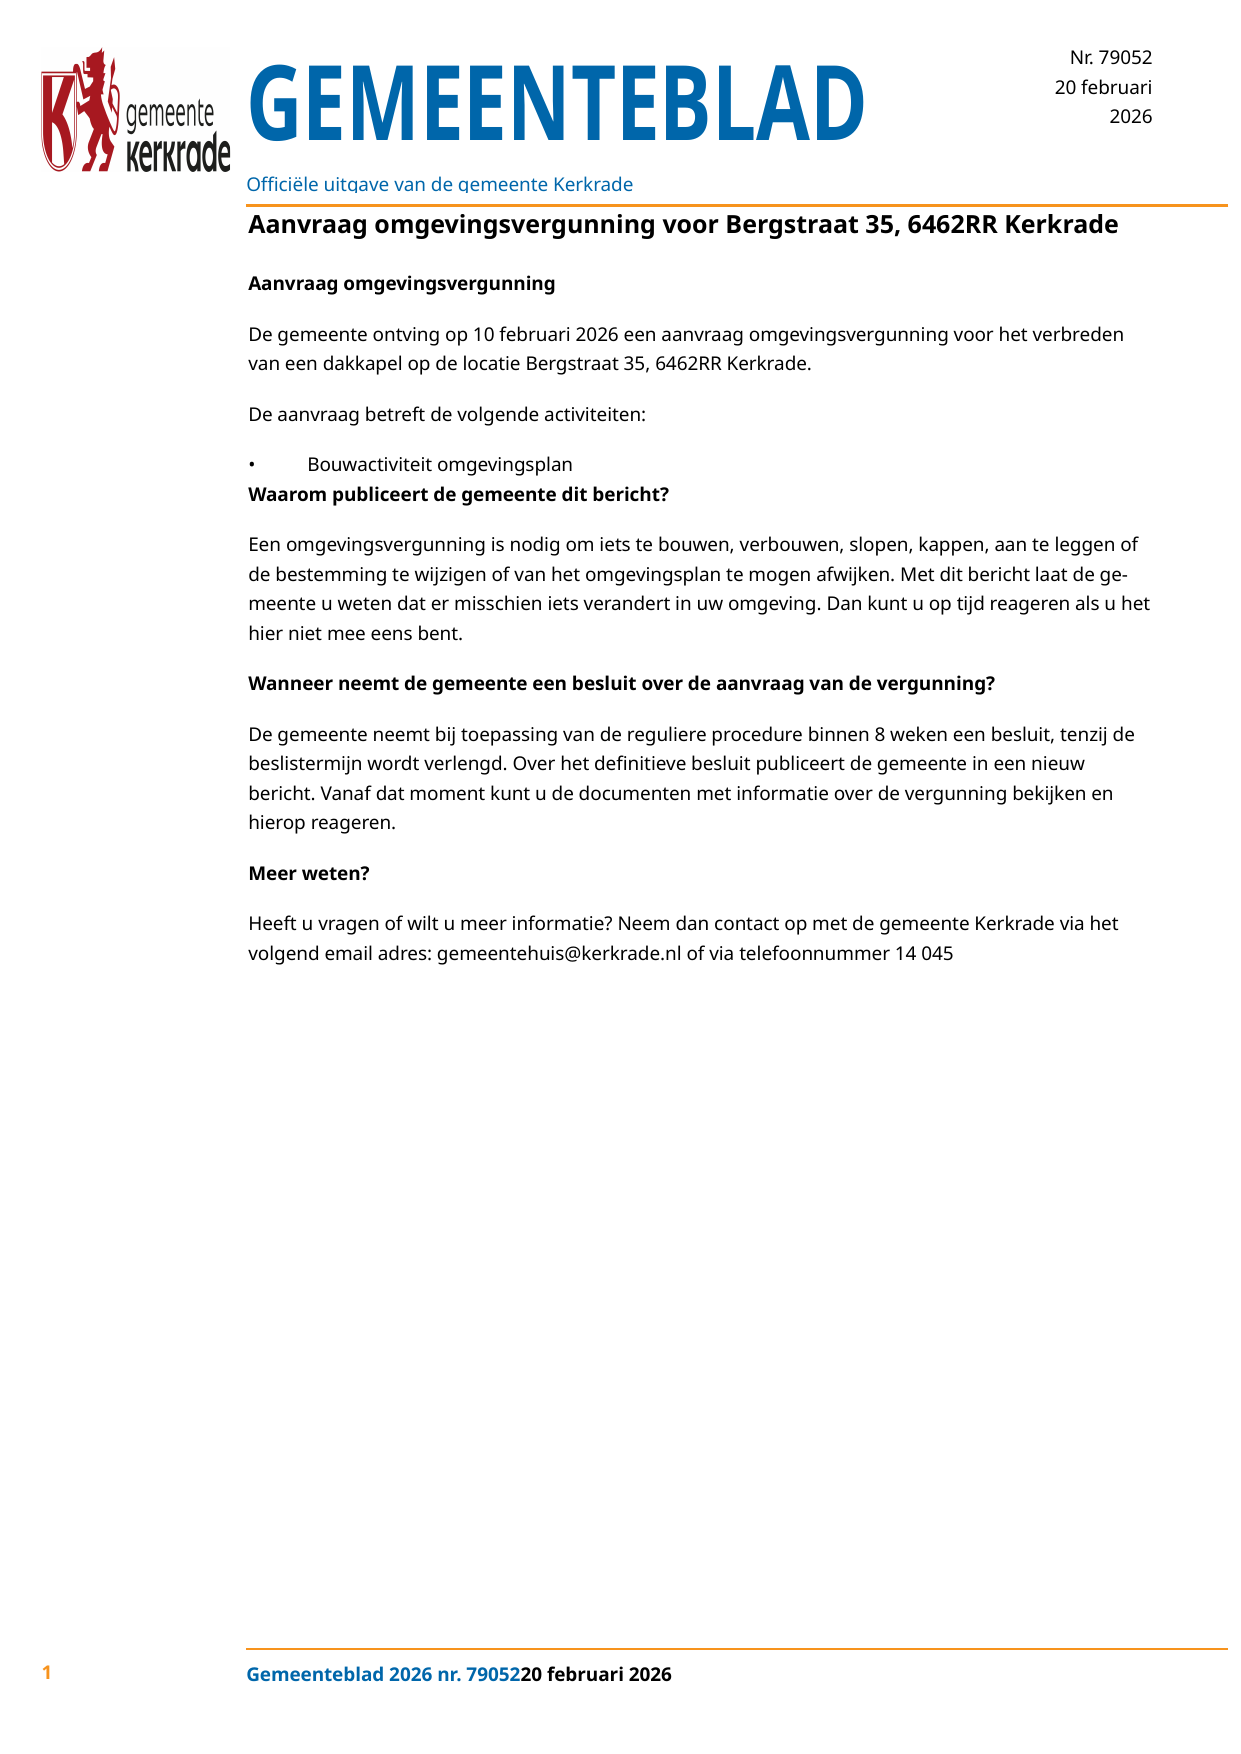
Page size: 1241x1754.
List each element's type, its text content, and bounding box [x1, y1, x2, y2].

text Aanvraag omgevingsvergunning [248, 270, 1152, 296]
text De gemeente neemt bij toepassing van de reguliere procedure binnen 8 weken een besluit, tenzij de beslistermijn wordt verlengd. Over het definitieve besluit publiceert de gemeente in een nieuw bericht. Vanaf dat moment kunt u de documenten met informatie over de vergunning bekijken en hierop reageren. [248, 721, 1152, 835]
text Waarom publiceert de gemeente dit bericht? [248, 481, 1152, 506]
text De aanvraag betreft de volgende activiteiten: [248, 401, 1152, 426]
picture [41, 47, 231, 172]
text Meer weten? [248, 860, 1152, 886]
text Wanneer neemt de gemeente een besluit over de aanvraag van de vergunning? [248, 670, 1152, 696]
text Aanvraag omgevingsvergunning voor Bergstraat 35, 6462RR Kerkrade [248, 207, 1152, 241]
text Een omgevingsvergunning is nodig om iets te bouwen, verbouwen, slopen, kappen, aan te leggen of de bestemming te wijzigen of van het omgevingsplan te mogen afwijken. Met dit bericht laat de ge- meente u weten dat er misschien iets verandert in uw omgeving. Dan kunt u op tijd reageren als u het hier niet mee eens bent. [248, 531, 1152, 646]
list Bouwactiviteit omgevingsplan [248, 451, 1152, 477]
text De gemeente ontving op 10 februari 2026 een aanvraag omgevingsvergunning voor het verbreden van een dakkapel op de locatie Bergstraat 35, 6462RR Kerkrade. [248, 321, 1152, 376]
text Heeft u vragen of wilt u meer informatie? Neem dan contact op met de gemeente Kerkrade via het volgend email adres: gemeentehuis@kerkrade.nl of via telefoonnummer 14 045 [248, 910, 1152, 966]
